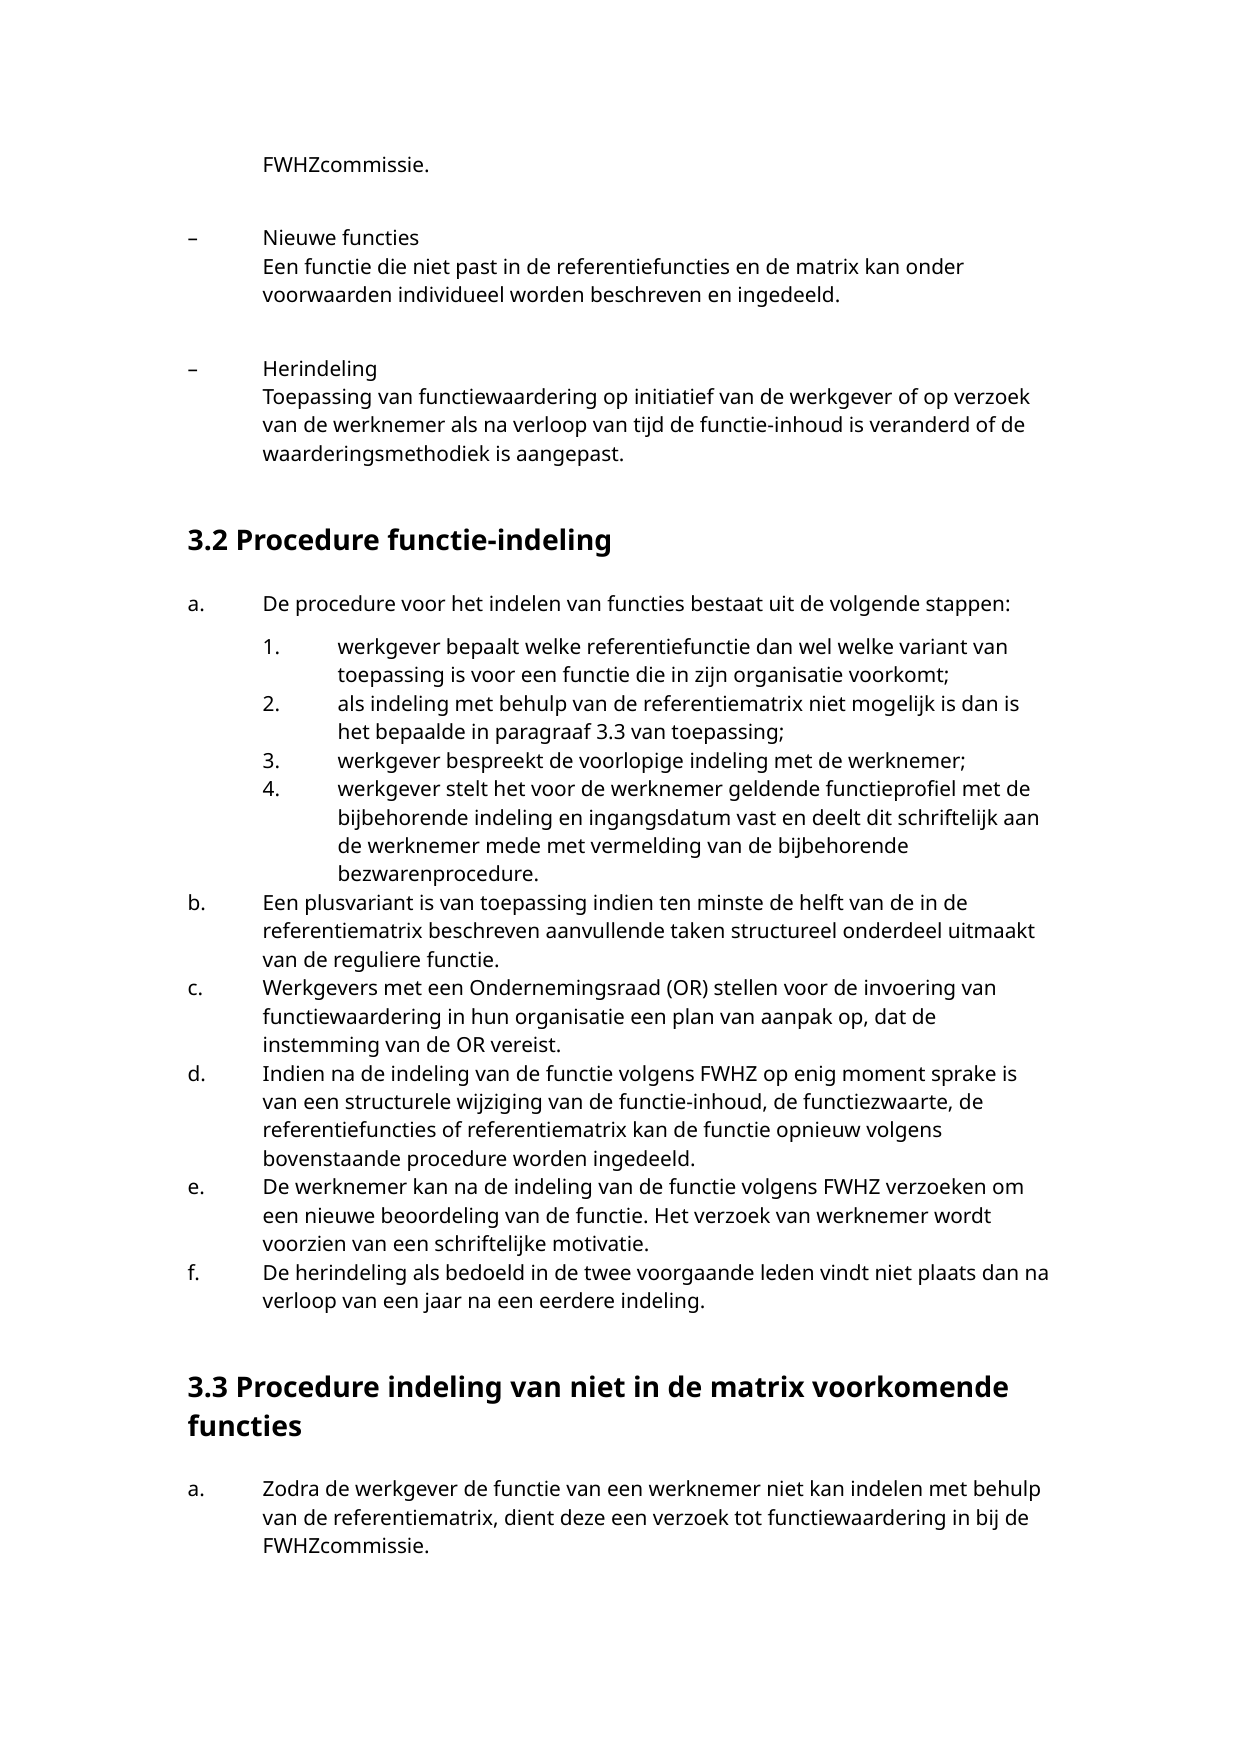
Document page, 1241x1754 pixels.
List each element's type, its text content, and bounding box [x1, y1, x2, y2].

list Nieuwe functies [187, 223, 1053, 252]
list De herindeling als bedoeld in de twee voorgaande leden vindt niet plaats dan na verloop van een jaar na een eerdere indeling. [187, 1258, 1053, 1314]
list Zodra de werkgever de functie van een werknemer niet kan indelen met behulp van de referentiematrix, dient deze een verzoek tot functiewaardering in bij de FWHZcommissie. [187, 1474, 1053, 1560]
list Herindeling [187, 354, 1053, 382]
list De procedure voor het indelen van functies bestaat uit de volgende stappen: [187, 589, 1053, 617]
list werkgever stelt het voor de werknemer geldende functieprofiel met de bijbehorende indeling en ingangsdatum vast en deelt dit schriftelijk aan de werknemer mede met vermelding van de bijbehorende bezwarenprocedure. [262, 774, 1053, 888]
list als indeling met behulp van de referentiematrix niet mogelijk is dan is het bepaalde in paragraaf 3.3 van toepassing; [262, 689, 1053, 746]
list De werknemer kan na de indeling van de functie volgens FWHZ verzoeken om een nieuwe beoordeling van de functie. Het verzoek van werknemer wordt voorzien van een schriftelijke motivatie. [187, 1172, 1053, 1258]
list werkgever bepaalt welke referentiefunctie dan wel welke variant van toepassing is voor een functie die in zijn organisatie voorkomt; [262, 632, 1053, 689]
subtitle 3.3 Procedure indeling van niet in de matrix voorkomende functies [187, 1367, 1053, 1444]
list werkgever bespreekt de voorlopige indeling met de werknemer; [262, 746, 1053, 774]
list Toepassing van functiewaardering op initiatief van de werkgever of op verzoek van de werknemer als na verloop van tijd de functie-inhoud is veranderd of de waarderingsmethodiek is aangepast. [187, 382, 1053, 467]
list FWHZcommissie. [187, 150, 1053, 178]
subtitle 3.2 Procedure functie-indeling [187, 520, 1053, 559]
list Een plusvariant is van toepassing indien ten minste de helft van de in de referentiematrix beschreven aanvullende taken structureel onderdeel uitmaakt van de reguliere functie. [187, 888, 1053, 973]
list Een functie die niet past in de referentiefuncties en de matrix kan onder voorwaarden individueel worden beschreven en ingedeeld. [187, 252, 1053, 309]
list Indien na de indeling van de functie volgens FWHZ op enig moment sprake is van een structurele wijziging van de functie-inhoud, de functiezwaarte, de referentiefuncties of referentiematrix kan de functie opnieuw volgens bovenstaande procedure worden ingedeeld. [187, 1059, 1053, 1172]
list Werkgevers met een Ondernemingsraad (OR) stellen voor de invoering van functiewaardering in hun organisatie een plan van aanpak op, dat de instemming van de OR vereist. [187, 973, 1053, 1059]
